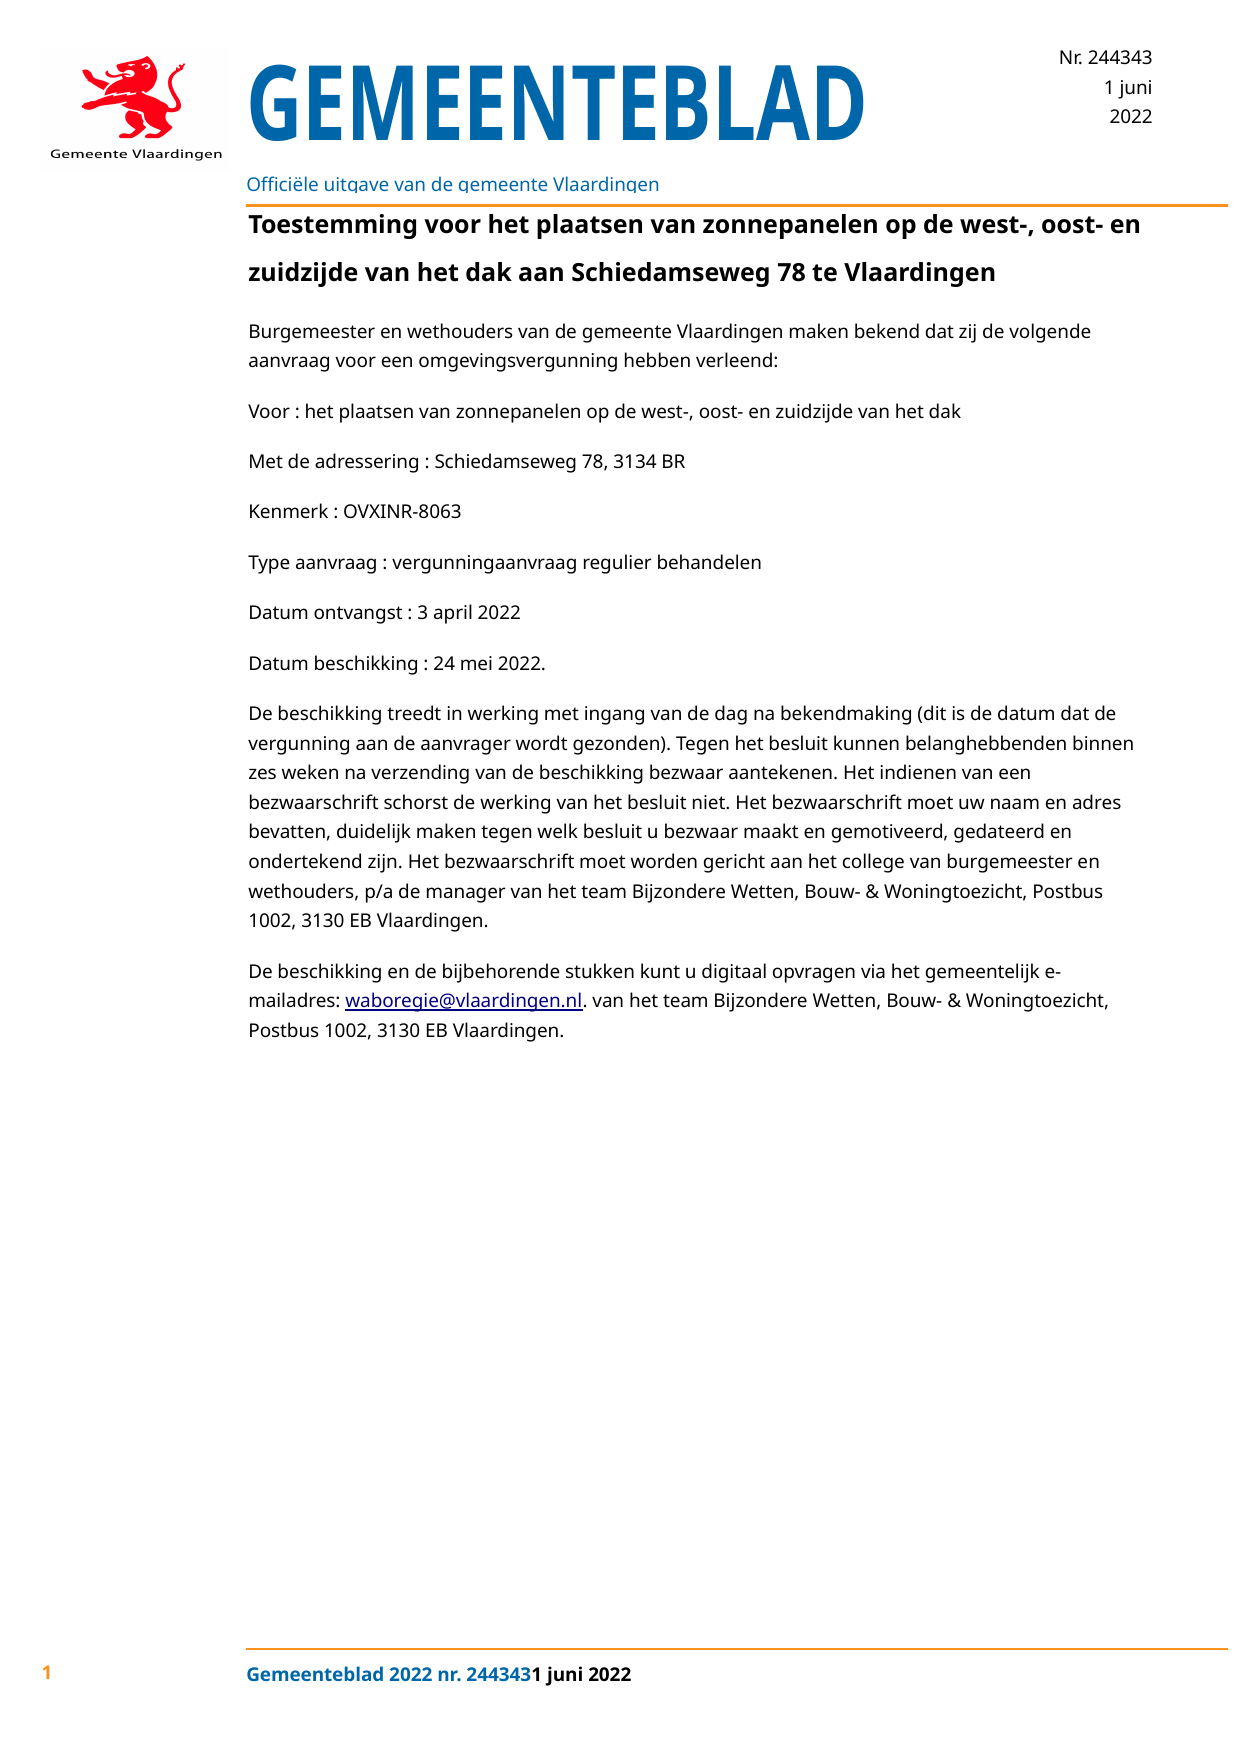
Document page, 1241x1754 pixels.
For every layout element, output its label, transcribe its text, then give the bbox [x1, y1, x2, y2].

picture [41, 47, 231, 172]
text Met de adressering : Schiedamseweg 78, 3134 BR [248, 448, 1152, 474]
text Toestemming voor het plaatsen van zonnepanelen op de west-, oost- en zuidzijde van het dak aan Schiedamseweg 78 te Vlaardingen [248, 207, 1152, 288]
text De beschikking treedt in werking met ingang van de dag na bekendmaking (dit is de datum dat de vergunning aan de aanvrager wordt gezonden). Tegen het besluit kunnen belanghebbenden binnen zes weken na verzending van de beschikking bezwaar aantekenen. Het indienen van een bezwaarschrift schorst de werking van het besluit niet. Het bezwaarschrift moet uw naam en adres bevatten, duidelijk maken tegen welk besluit u bezwaar maakt en gemotiveerd, gedateerd en ondertekend zijn. Het bezwaarschrift moet worden gericht aan het college van burgemeester en wethouders, p/a de manager van het team Bijzondere Wetten, Bouw- & Woningtoezicht, Postbus 1002, 3130 EB Vlaardingen. [248, 700, 1152, 933]
text Kenmerk : OVXINR-8063 [248, 499, 1152, 524]
text De beschikking en de bijbehorende stukken kunt u digitaal opvragen via het gemeentelijk e-mailadres: waboregie@vlaardingen.nl. van het team Bijzondere Wetten, Bouw- & Woningtoezicht, Postbus 1002, 3130 EB Vlaardingen. [248, 958, 1152, 1043]
text Burgemeester en wethouders van de gemeente Vlaardingen maken bekend dat zij de volgende aanvraag voor een omgevingsvergunning hebben verleend: [248, 318, 1152, 373]
text Voor : het plaatsen van zonnepanelen op de west-, oost- en zuidzijde van het dak [248, 398, 1152, 424]
text Type aanvraag : vergunningaanvraag regulier behandelen [248, 549, 1152, 575]
text Datum beschikking : 24 mei 2022. [248, 650, 1152, 676]
text Datum ontvangst : 3 april 2022 [248, 599, 1152, 625]
